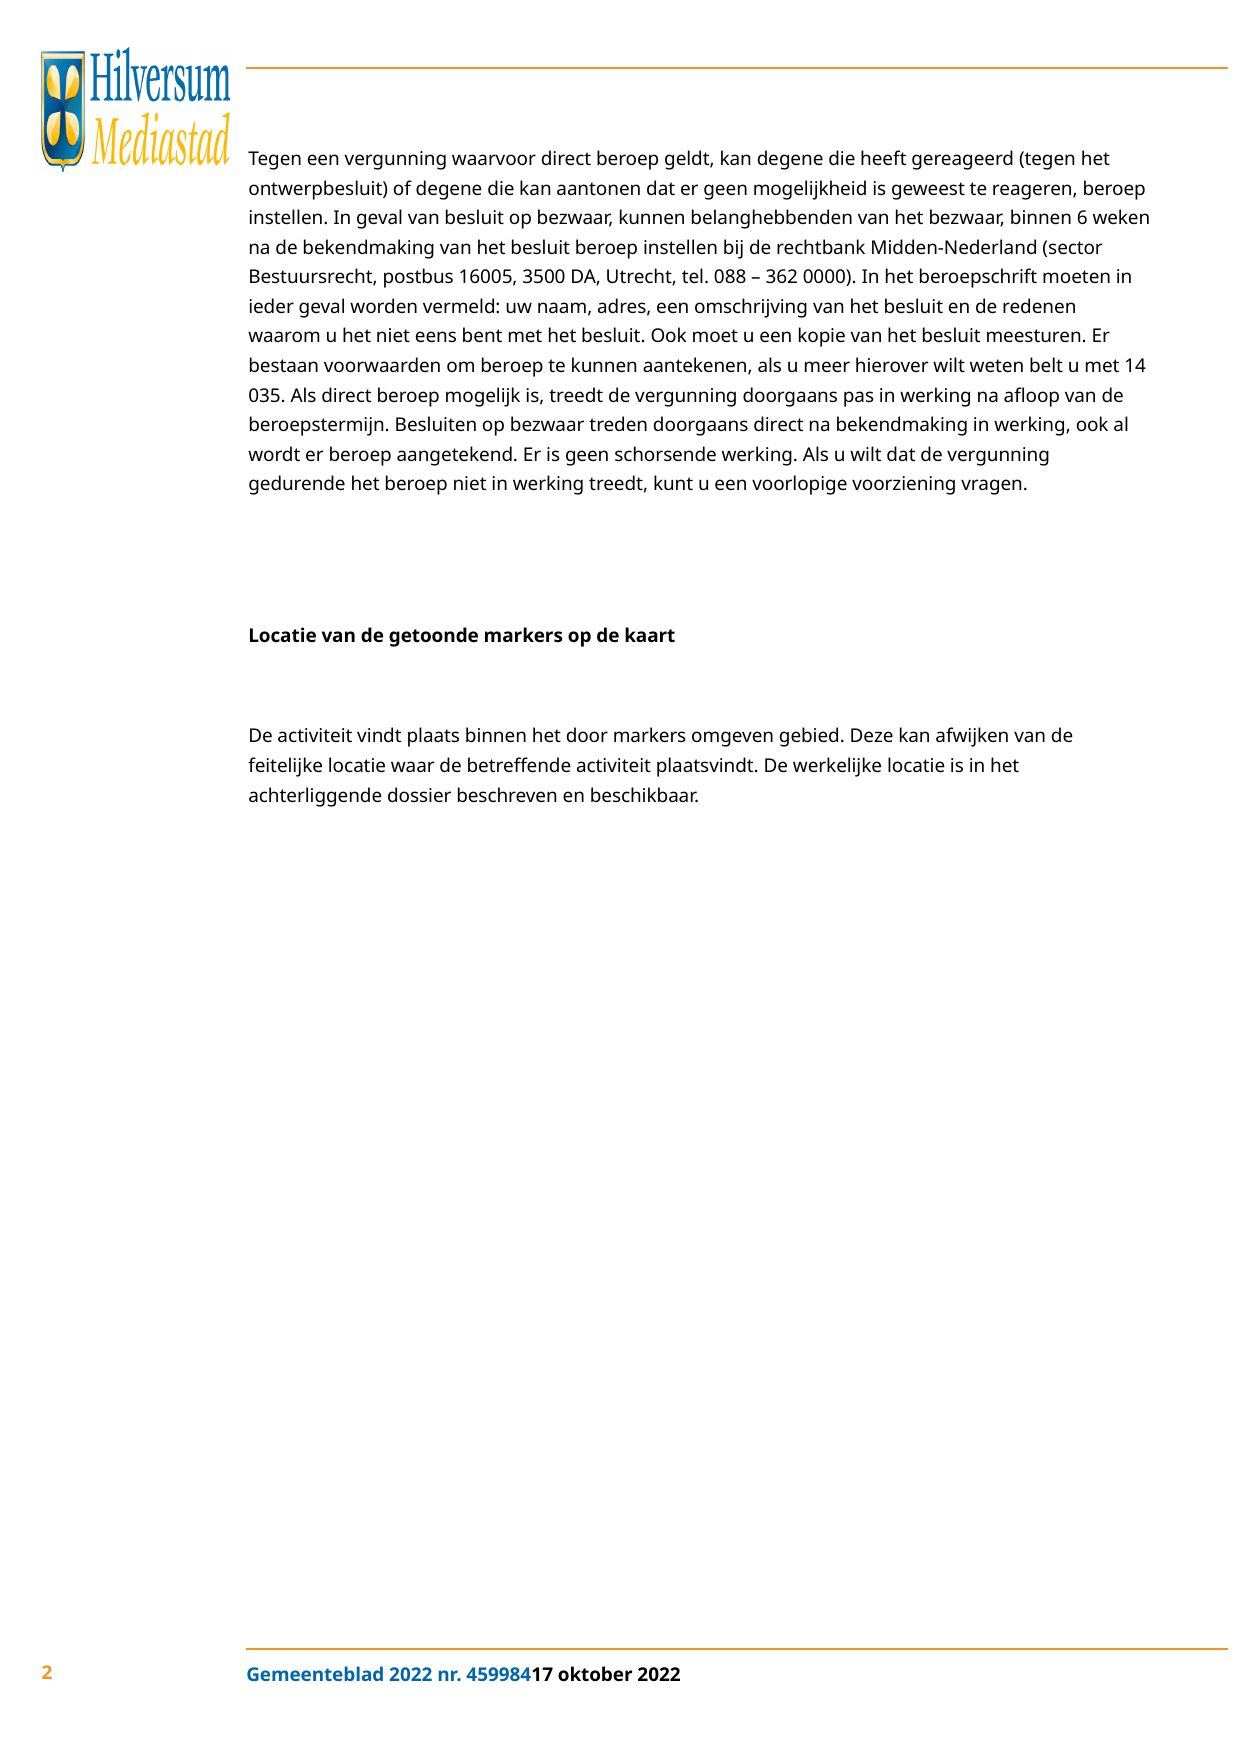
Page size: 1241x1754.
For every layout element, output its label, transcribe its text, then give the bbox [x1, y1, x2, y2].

text Tegen een vergunning waarvoor direct beroep geldt, kan degene die heeft gereageerd (tegen het ontwerpbesluit) of degene die kan aantonen dat er geen mogelijkheid is geweest te reageren, beroep instellen. In geval van besluit op bezwaar, kunnen belanghebbenden van het bezwaar, binnen 6 weken na de bekendmaking van het besluit beroep instellen bij de rechtbank Midden-Nederland (sector Bestuursrecht, postbus 16005, 3500 DA, Utrecht, tel. 088 – 362 0000). In het beroepschrift moeten in ieder geval worden vermeld: uw naam, adres, een omschrijving van het besluit en de redenen waarom u het niet eens bent met het besluit. Ook moet u een kopie van het besluit meesturen. Er bestaan voorwaarden om beroep te kunnen aantekenen, als u meer hierover wilt weten belt u met 14 035. Als direct beroep mogelijk is, treedt de vergunning doorgaans pas in werking na afloop van de beroepstermijn. Besluiten op bezwaar treden doorgaans direct na bekendmaking in werking, ook al wordt er beroep aangetekend. Er is geen schorsende werking. Als u wilt dat de vergunning gedurende het beroep niet in werking treedt, kunt u een voorlopige voorziening vragen. [248, 145, 1152, 496]
text De activiteit vindt plaats binnen het door markers omgeven gebied. Deze kan afwijken van de feitelijke locatie waar de betreffende activiteit plaatsvindt. De werkelijke locatie is in het achterliggende dossier beschreven en beschikbaar. [248, 723, 1152, 808]
text Locatie van de getoonde markers op de kaart [248, 622, 1152, 648]
picture [41, 47, 231, 172]
